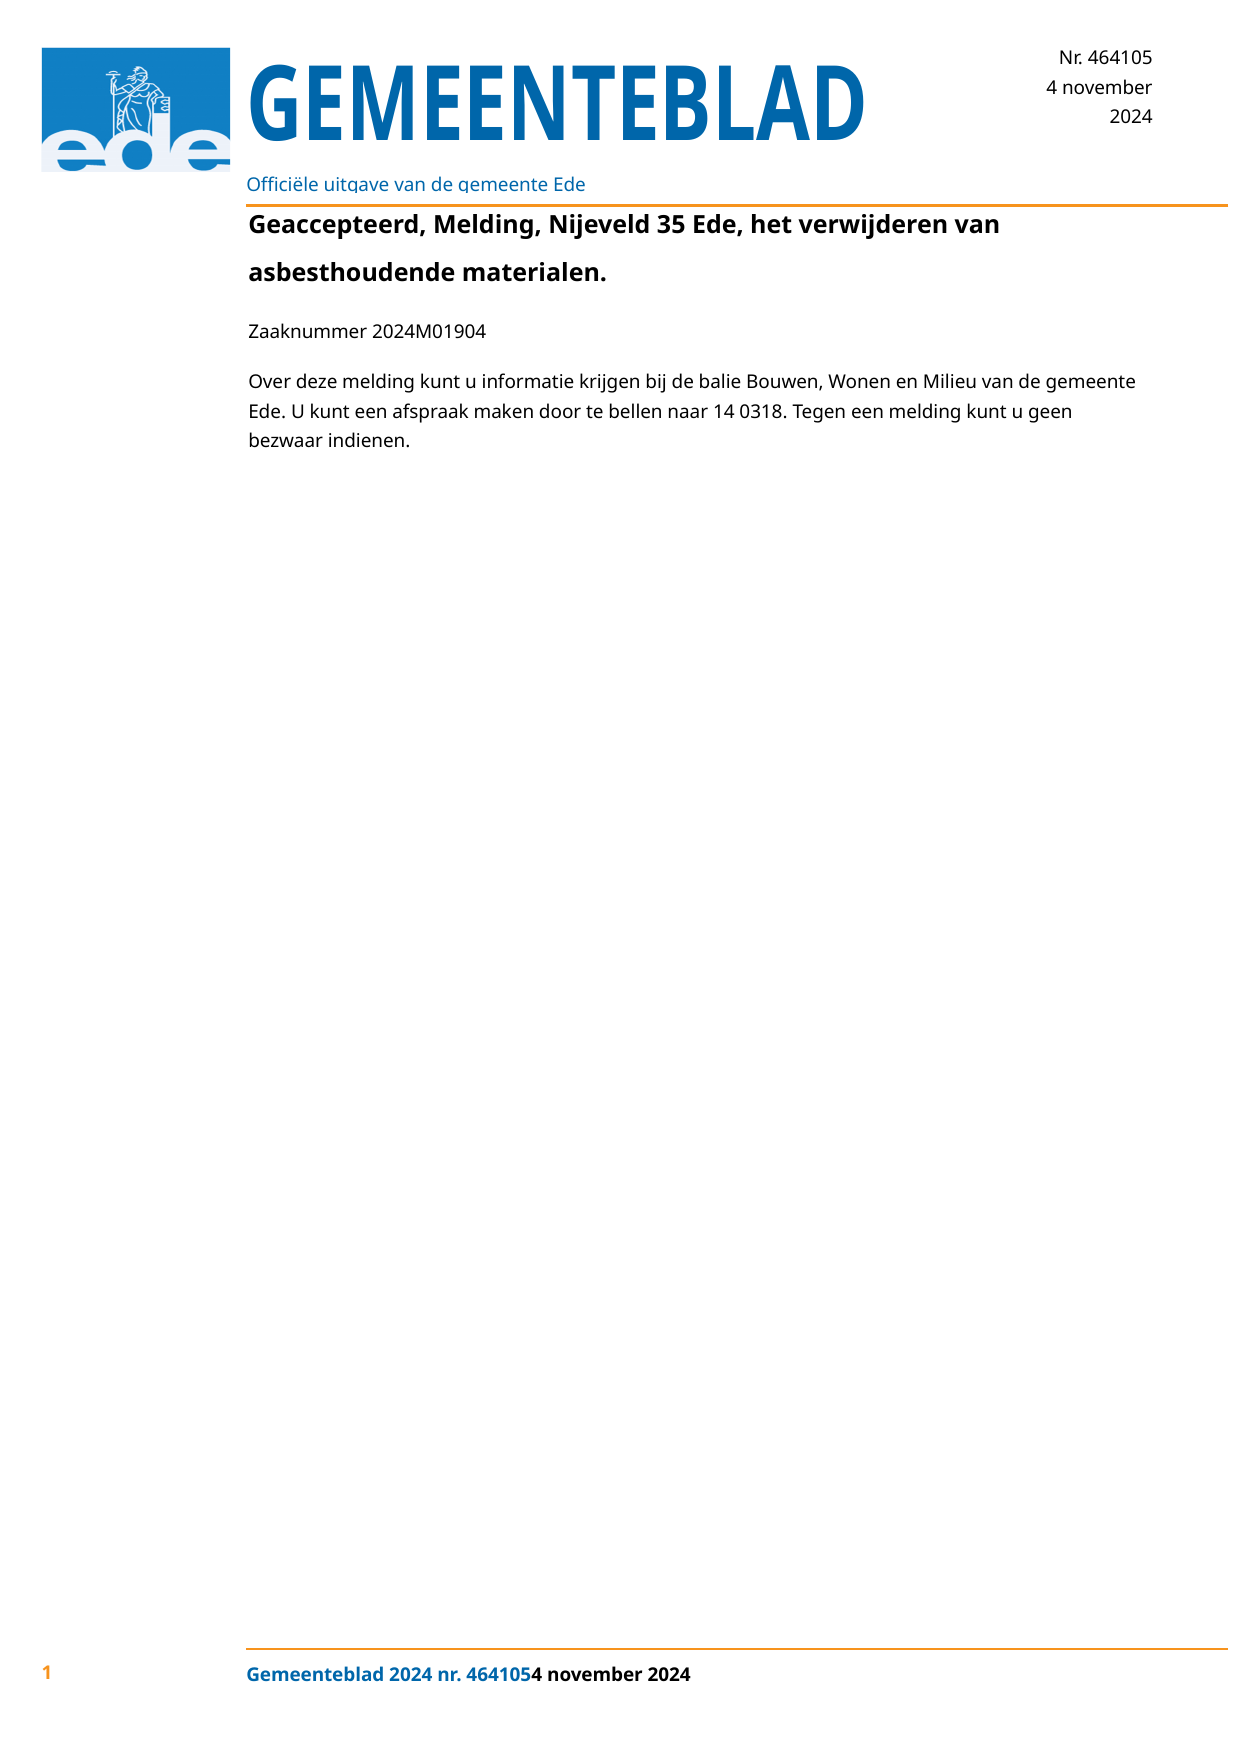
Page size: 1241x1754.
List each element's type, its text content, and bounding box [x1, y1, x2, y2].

text Zaaknummer 2024M01904 [248, 318, 1152, 344]
text Geaccepteerd, Melding, Nijeveld 35 Ede, het verwijderen van asbesthoudende materialen. [248, 207, 1152, 288]
text Over deze melding kunt u informatie krijgen bij de balie Bouwen, Wonen en Milieu van de gemeente Ede. U kunt een afspraak maken door te bellen naar 14 0318. Tegen een melding kunt u geen bezwaar indienen. [248, 368, 1152, 453]
picture [41, 47, 231, 172]
